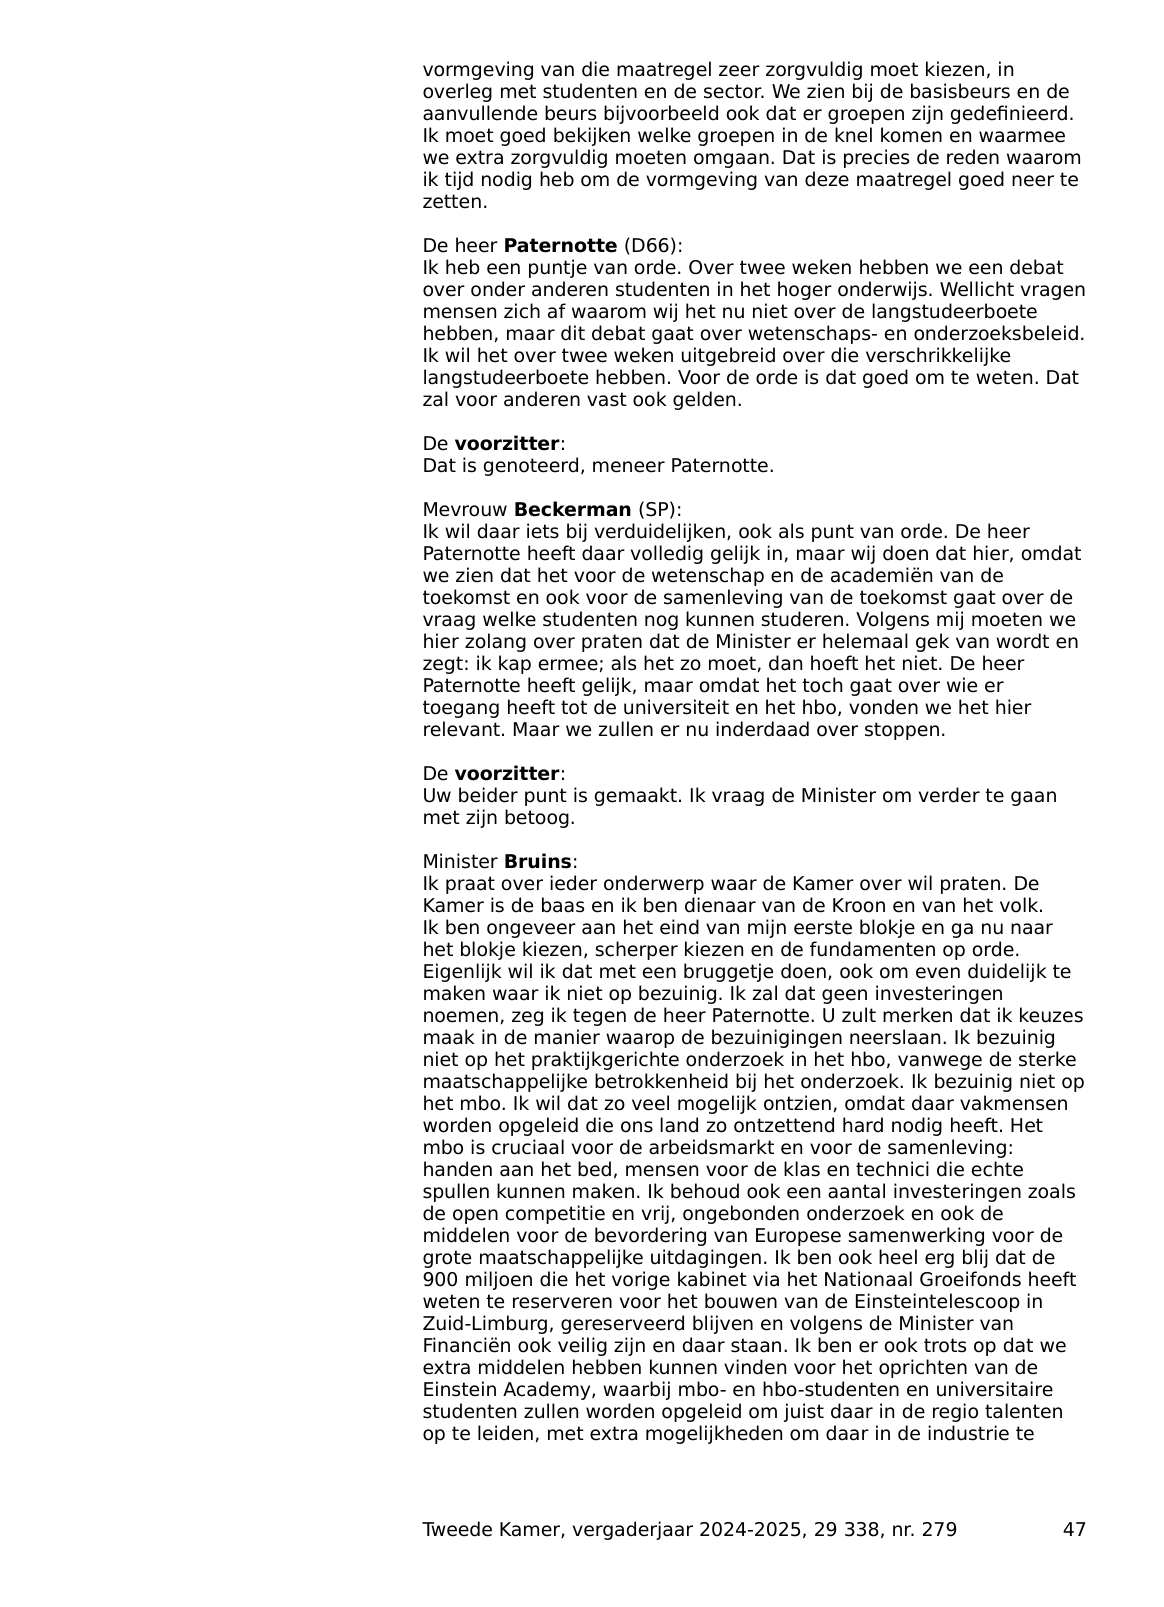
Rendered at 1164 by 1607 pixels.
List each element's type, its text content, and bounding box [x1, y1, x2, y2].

text Ik wil daar iets bij verduidelijken, ook als punt van orde. De heer Paternotte heeft daar volledig gelijk in, maar wij doen dat hier, omdat we zien dat het voor de wetenschap en de academiën van de toekomst en ook voor de samenleving van de toekomst gaat over de vraag welke studenten nog kunnen studeren. Volgens mij moeten we hier zolang over praten dat de Minister er helemaal gek van wordt en zegt: ik kap ermee; als het zo moet, dan hoeft het niet. De heer Paternotte heeft gelijk, maar omdat het toch gaat over wie er toegang heeft tot de universiteit en het hbo, vonden we het hier relevant. Maar we zullen er nu inderdaad over stoppen. [422, 521, 1087, 741]
text Ik ben ongeveer aan het eind van mijn eerste blokje en ga nu naar het blokje kiezen, scherper kiezen en de fundamenten op orde. Eigenlijk wil ik dat met een bruggetje doen, ook om even duidelijk te maken waar ik niet op bezuinig. Ik zal dat geen investeringen noemen, zeg ik tegen de heer Paternotte. U zult merken dat ik keuzes maak in de manier waarop de bezuinigingen neerslaan. Ik bezuinig niet op het praktijkgerichte onderzoek in het hbo, vanwege de sterke maatschappelijke betrokkenheid bij het onderzoek. Ik bezuinig niet op het mbo. Ik wil dat zo veel mogelijk ontzien, omdat daar vakmensen worden opgeleid die ons land zo ontzettend hard nodig heeft. Het mbo is cruciaal voor de arbeidsmarkt en voor de samenleving: handen aan het bed, mensen voor de klas en technici die echte spullen kunnen maken. Ik behoud ook een aantal investeringen zoals de open competitie en vrij, ongebonden onderzoek en ook de middelen voor de bevordering van Europese samenwerking voor de grote maatschappelijke uitdagingen. Ik ben ook heel erg blij dat de 900 miljoen die het vorige kabinet via het Nationaal Groeifonds heeft weten te reserveren voor het bouwen van de Einsteintelescoop in Zuid-Limburg, gereserveerd blijven en volgens de Minister van Financiën ook veilig zijn en daar staan. Ik ben er ook trots op dat we extra middelen hebben kunnen vinden voor het oprichten van de Einstein Academy, waarbij mbo- en hbo-studenten en universitaire studenten zullen worden opgeleid om juist daar in de regio talenten op te leiden, met extra mogelijkheden om daar in de industrie te [422, 917, 1087, 1445]
text Uw beider punt is gemaakt. Ik vraag de Minister om verder te gaan met zijn betoog. [422, 785, 1087, 829]
text De heer Paternotte (D66): [422, 235, 1087, 257]
text vormgeving van die maatregel zeer zorgvuldig moet kiezen, in overleg met studenten en de sector. We zien bij de basisbeurs en de aanvullende beurs bijvoorbeeld ook dat er groepen zijn gedefinieerd. Ik moet goed bekijken welke groepen in de knel komen en waarmee we extra zorgvuldig moeten omgaan. Dat is precies de reden waarom ik tijd nodig heb om de vormgeving van deze maatregel goed neer te zetten. [422, 59, 1087, 213]
text Mevrouw Beckerman (SP): [422, 499, 1087, 521]
text Dat is genoteerd, meneer Paternotte. [422, 455, 1087, 477]
text De voorzitter: [422, 763, 1087, 785]
text Ik heb een puntje van orde. Over twee weken hebben we een debat over onder anderen studenten in het hoger onderwijs. Wellicht vragen mensen zich af waarom wij het nu niet over de langstudeerboete hebben, maar dit debat gaat over wetenschaps- en onderzoeksbeleid. Ik wil het over twee weken uitgebreid over die verschrikkelijke langstudeerboete hebben. Voor de orde is dat goed om te weten. Dat zal voor anderen vast ook gelden. [422, 257, 1087, 411]
text De voorzitter: [422, 433, 1087, 455]
text Ik praat over ieder onderwerp waar de Kamer over wil praten. De Kamer is de baas en ik ben dienaar van de Kroon en van het volk. [422, 873, 1087, 917]
text Minister Bruins: [422, 851, 1087, 873]
